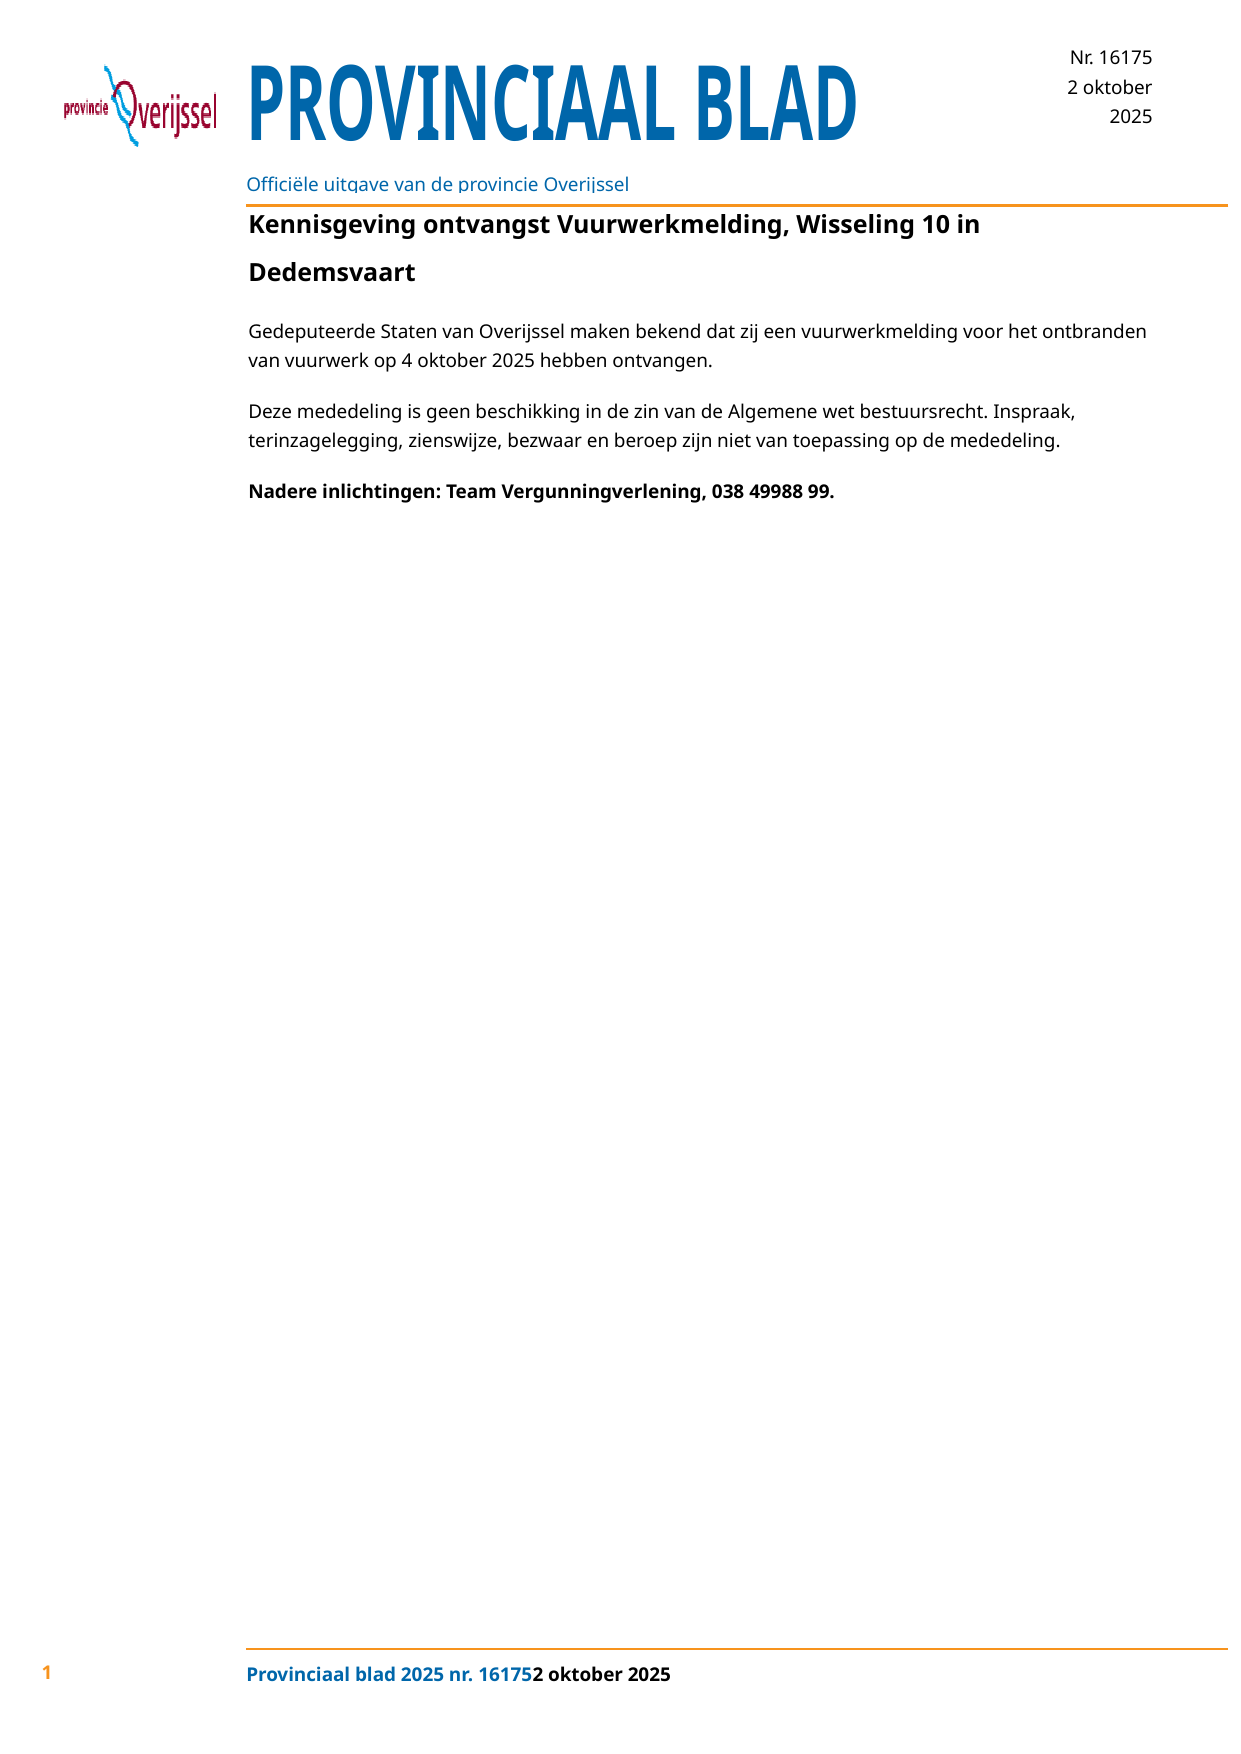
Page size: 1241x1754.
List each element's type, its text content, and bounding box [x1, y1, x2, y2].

text Deze mededeling is geen beschikking in de zin van de Algemene wet bestuursrecht. Inspraak, terinzagelegging, zienswijze, bezwaar en beroep zijn niet van toepassing op de mededeling. [248, 398, 1152, 453]
text Nadere inlichtingen: Team Vergunningverlening, 038 49988 99. [248, 478, 1152, 504]
text Kennisgeving ontvangst Vuurwerkmelding, Wisseling 10 in Dedemsvaart [248, 207, 1152, 288]
picture [41, 47, 231, 172]
text Gedeputeerde Staten van Overijssel maken bekend dat zij een vuurwerkmelding voor het ontbranden van vuurwerk op 4 oktober 2025 hebben ontvangen. [248, 318, 1152, 373]
